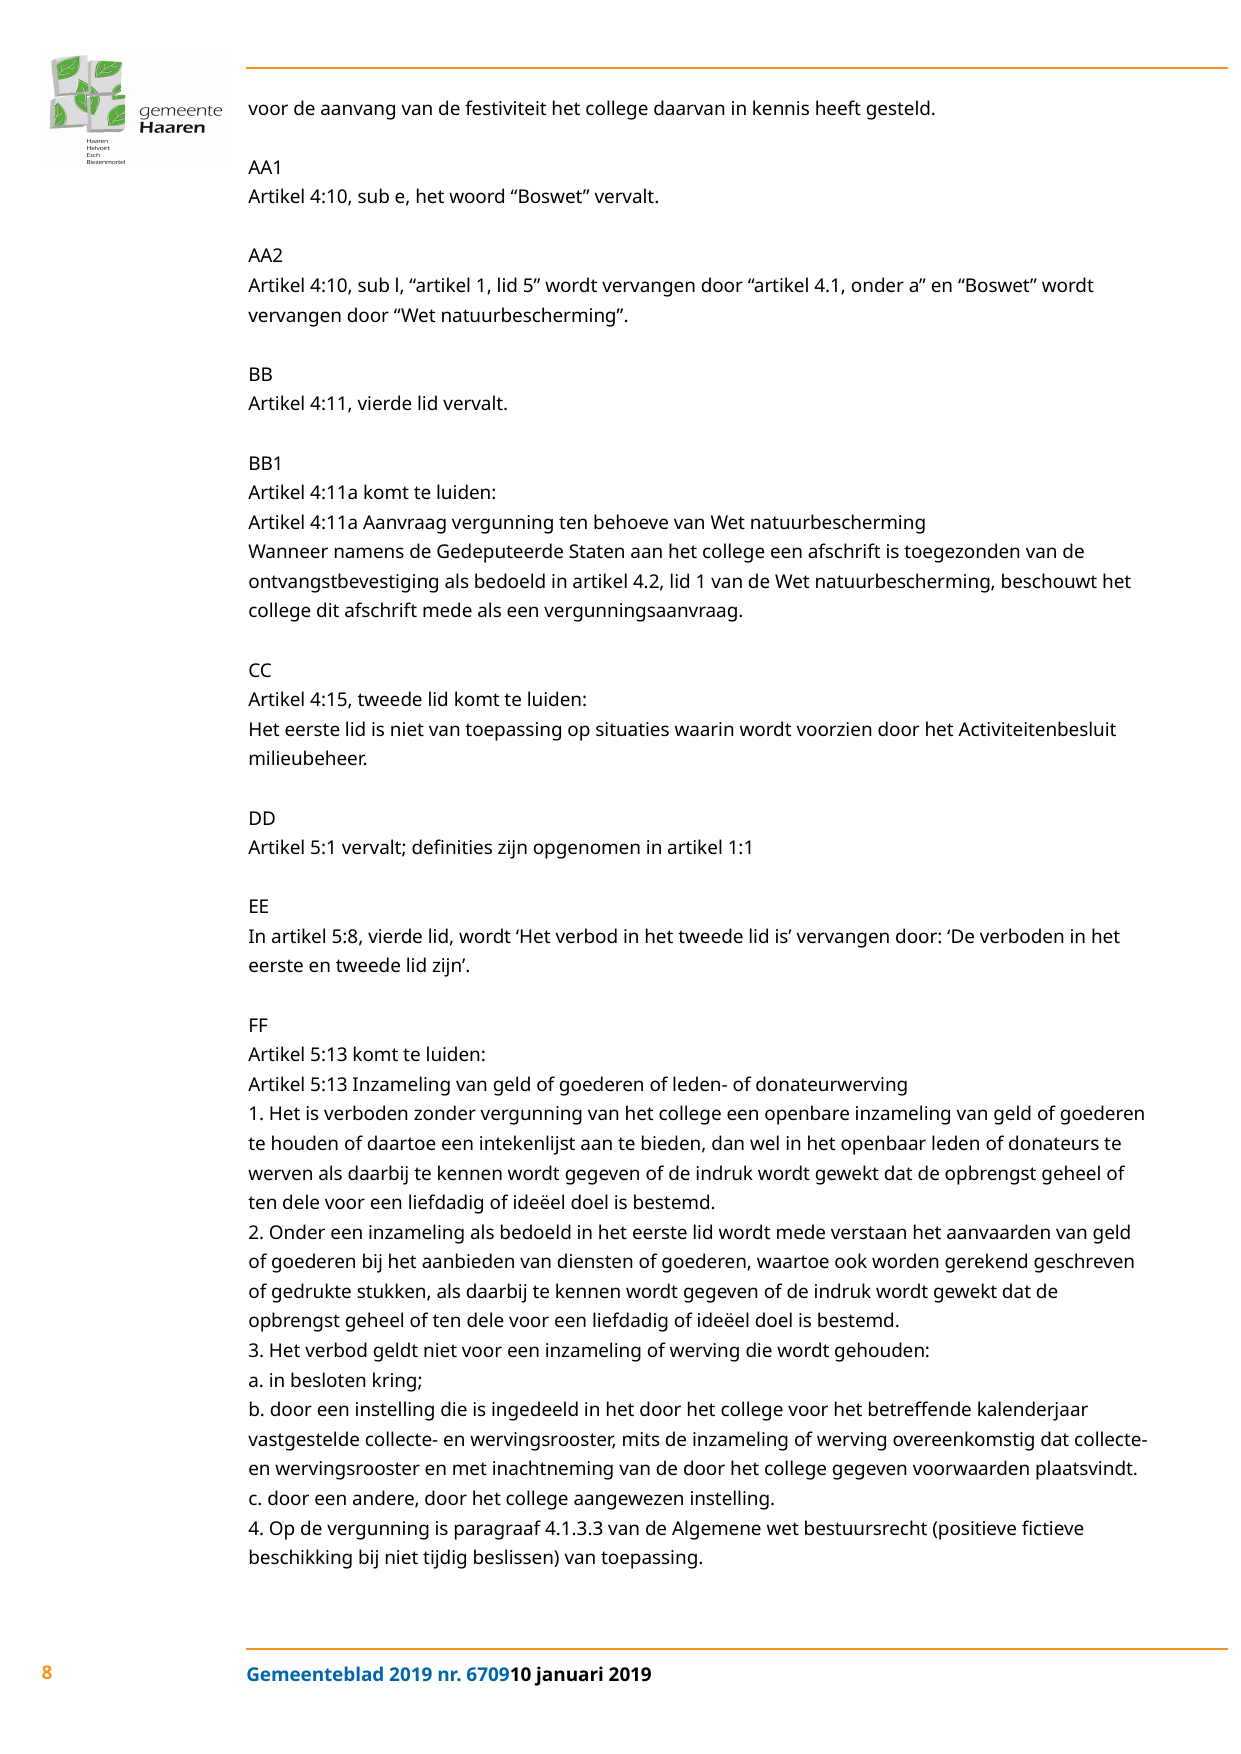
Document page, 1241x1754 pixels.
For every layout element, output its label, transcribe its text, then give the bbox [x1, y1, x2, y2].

text 1. Het is verboden zonder vergunning van het college een openbare inzameling van geld of goederen te houden of daartoe een intekenlijst aan te bieden, dan wel in het openbaar leden of donateurs te werven als daarbij te kennen wordt gegeven of de indruk wordt gewekt dat de opbrengst geheel of ten dele voor een liefdadig of ideëel doel is bestemd. [248, 1101, 1152, 1215]
text a. in besloten kring; [248, 1367, 1152, 1393]
text FF [248, 1012, 1152, 1038]
text EE [248, 893, 1152, 919]
text 2. Onder een inzameling als bedoeld in het eerste lid wordt mede verstaan het aanvaarden van geld of goederen bij het aanbieden van diensten of goederen, waartoe ook worden gerekend geschreven of gedrukte stukken, als daarbij te kennen wordt gegeven of de indruk wordt gewekt dat de opbrengst geheel of ten dele voor een liefdadig of ideëel doel is bestemd. [248, 1219, 1152, 1333]
picture [41, 47, 231, 172]
text c. door een andere, door het college aangewezen instelling. [248, 1485, 1152, 1511]
text Artikel 4:15, tweede lid komt te luiden: [248, 686, 1152, 712]
text AA2 [248, 243, 1152, 268]
text Artikel 4:11a Aanvraag vergunning ten behoeve van Wet natuurbescherming [248, 509, 1152, 535]
text AA1 [248, 154, 1152, 180]
text In artikel 5:8, vierde lid, wordt ‘Het verbod in het tweede lid is’ vervangen door: ‘De verboden in het eerste en tweede lid zijn’. [248, 923, 1152, 978]
text Het eerste lid is niet van toepassing op situaties waarin wordt voorzien door het Activiteitenbesluit milieubeheer. [248, 716, 1152, 771]
text Artikel 4:11a komt te luiden: [248, 479, 1152, 505]
text 4. Op de vergunning is paragraaf 4.1.3.3 van de Algemene wet bestuursrecht (positieve fictieve beschikking bij niet tijdig beslissen) van toepassing. [248, 1515, 1152, 1570]
text Wanneer namens de Gedeputeerde Staten aan het college een afschrift is toegezonden van de ontvangstbevestiging als bedoeld in artikel 4.2, lid 1 van de Wet natuurbescherming, beschouwt het college dit afschrift mede als een vergunningsaanvraag. [248, 538, 1152, 623]
text 3. Het verbod geldt niet voor een inzameling of werving die wordt gehouden: [248, 1337, 1152, 1363]
text BB [248, 361, 1152, 387]
text Artikel 5:13 komt te luiden: [248, 1041, 1152, 1067]
text b. door een instelling die is ingedeeld in het door het college voor het betreffende kalenderjaar vastgestelde collecte- en wervingsrooster, mits de inzameling of werving overeenkomstig dat collecte- en wervingsrooster en met inachtneming van de door het college gegeven voorwaarden plaatsvindt. [248, 1396, 1152, 1481]
text DD [248, 805, 1152, 831]
text Artikel 5:1 vervalt; definities zijn opgenomen in artikel 1:1 [248, 834, 1152, 860]
text BB1 [248, 450, 1152, 476]
text Artikel 4:11, vierde lid vervalt. [248, 391, 1152, 416]
text voor de aanvang van de festiviteit het college daarvan in kennis heeft gesteld. [248, 95, 1152, 121]
text Artikel 4:10, sub l, “artikel 1, lid 5” wordt vervangen door “artikel 4.1, onder a” en “Boswet” wordt vervangen door “Wet natuurbescherming”. [248, 272, 1152, 328]
text Artikel 5:13 Inzameling van geld of goederen of leden- of donateurwerving [248, 1071, 1152, 1097]
text Artikel 4:10, sub e, het woord “Boswet” vervalt. [248, 183, 1152, 209]
text CC [248, 657, 1152, 683]
